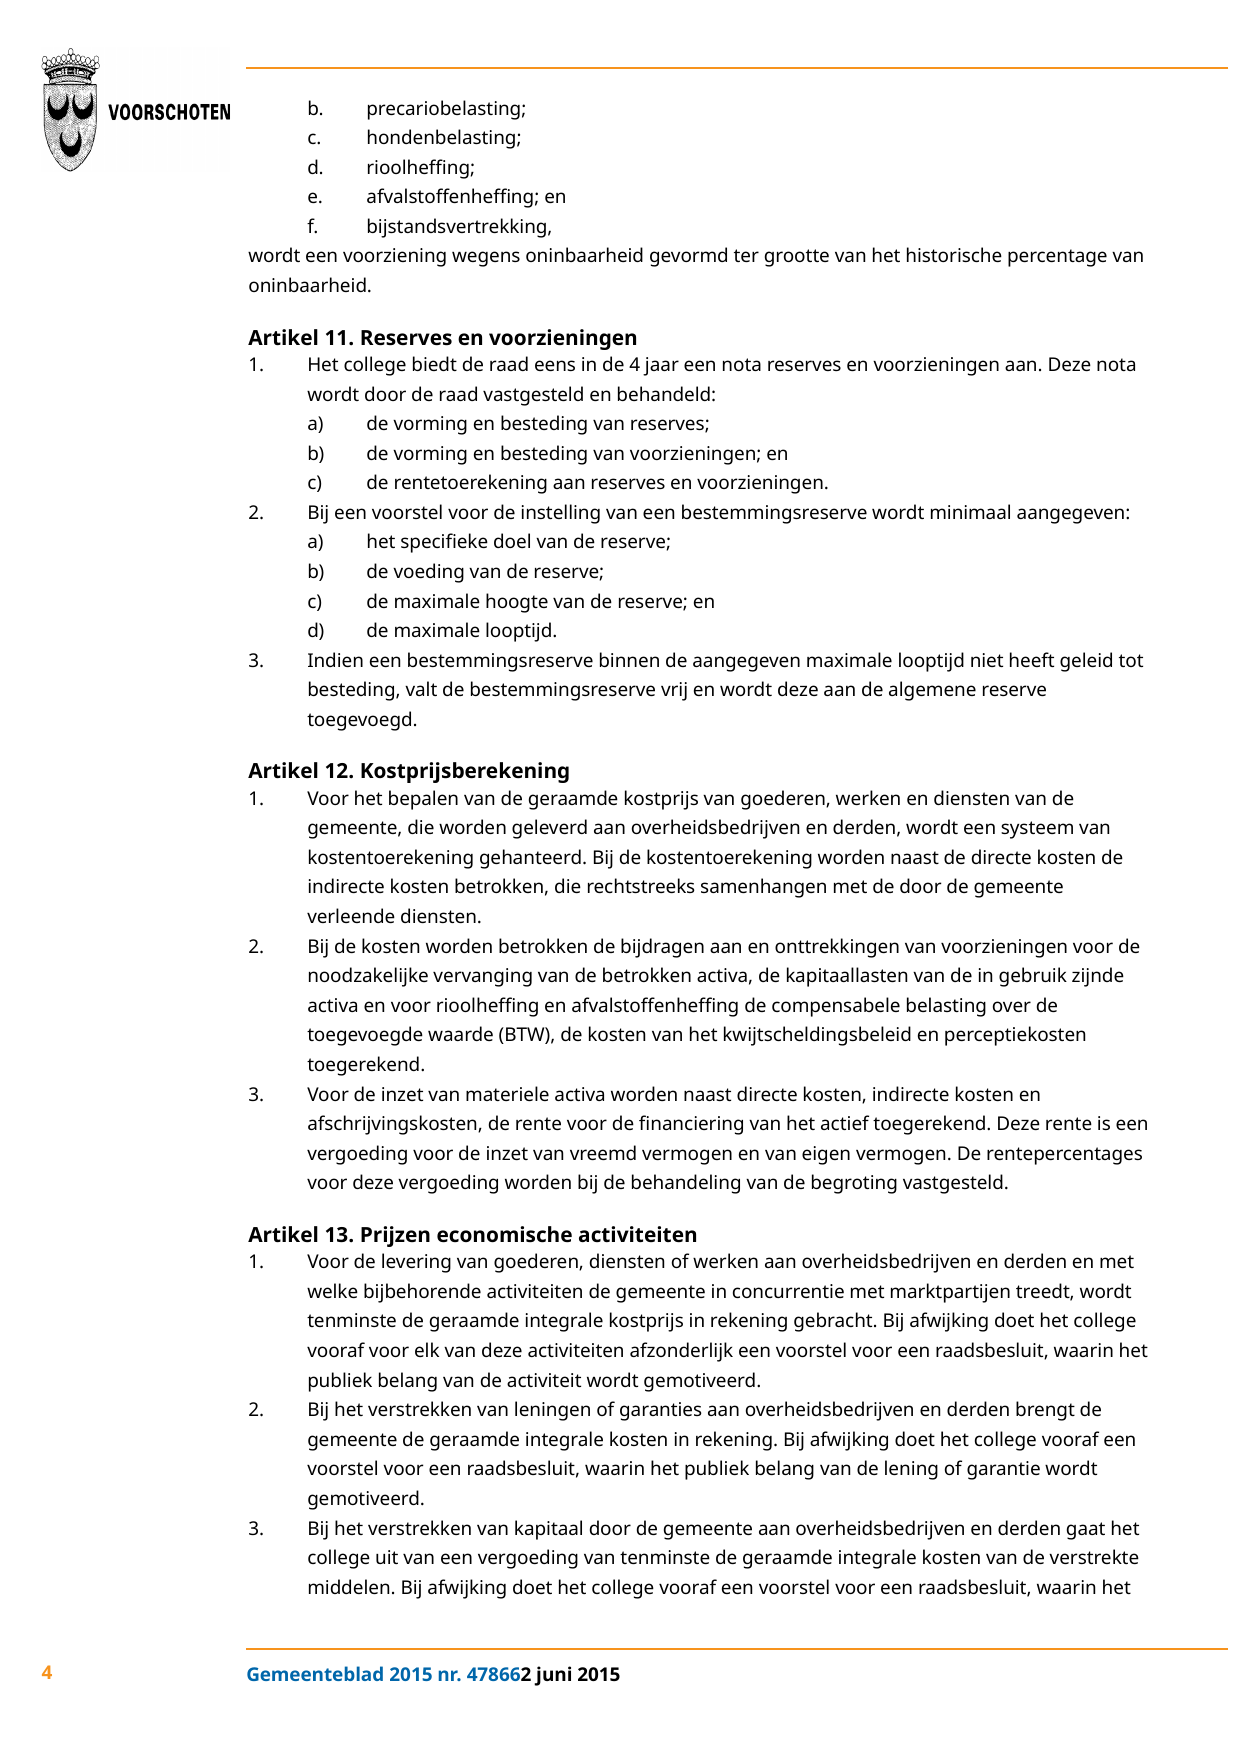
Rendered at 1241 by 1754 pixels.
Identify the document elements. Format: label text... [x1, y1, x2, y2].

list de vorming en besteding van reserves; [307, 410, 1152, 436]
list hondenbelasting; [307, 124, 1152, 150]
list de maximale looptijd. [307, 617, 1152, 643]
list Bij het verstrekken van kapitaal door de gemeente aan overheidsbedrijven en derden gaat het college uit van een vergoeding van tenminste de geraamde integrale kosten van de verstrekte middelen. Bij afwijking doet het college vooraf een voorstel voor een raadsbesluit, waarin het [248, 1515, 1152, 1599]
list Indien een bestemmingsreserve binnen de aangegeven maximale looptijd niet heeft geleid tot besteding, valt de bestemmingsreserve vrij en wordt deze aan de algemene reserve toegevoegd. [248, 647, 1152, 732]
list de rentetoerekening aan reserves en voorzieningen. [307, 469, 1152, 495]
list Bij het verstrekken van leningen of garanties aan overheidsbedrijven en derden brengt de gemeente de geraamde integrale kosten in rekening. Bij afwijking doet het college vooraf een voorstel voor een raadsbesluit, waarin het publiek belang van de lening of garantie wordt gemotiveerd. [248, 1396, 1152, 1511]
text Artikel 12. Kostprijsberekening [248, 757, 1152, 785]
list Bij de kosten worden betrokken de bijdragen aan en onttrekkingen van voorzieningen voor de noodzakelijke vervanging van de betrokken activa, de kapitaallasten van de in gebruik zijnde activa en voor rioolheffing en afvalstoffenheffing de compensabele belasting over de toegevoegde waarde (BTW), de kosten van het kwijtscheldingsbeleid en perceptiekosten toegerekend. [248, 933, 1152, 1077]
text Artikel 11. Reserves en voorzieningen [248, 323, 1152, 351]
text wordt een voorziening wegens oninbaarheid gevormd ter grootte van het historische percentage van oninbaarheid. [248, 243, 1152, 298]
list het specifieke doel van de reserve; [307, 529, 1152, 554]
list afvalstoffenheffing; en [307, 183, 1152, 209]
list precariobelasting; [307, 95, 1152, 121]
picture [41, 47, 231, 172]
list bijstandsvertrekking, [307, 213, 1152, 239]
list Bij een voorstel voor de instelling van een bestemmingsreserve wordt minimaal aangegeven: [248, 499, 1152, 525]
text Artikel 13. Prijzen economische activiteiten [248, 1220, 1152, 1248]
list rioolheffing; [307, 154, 1152, 180]
list Het college biedt de raad eens in de 4 jaar een nota reserves en voorzieningen aan. Deze nota wordt door de raad vastgesteld en behandeld: [248, 351, 1152, 406]
list de maximale hoogte van de reserve; en [307, 588, 1152, 613]
list Voor de levering van goederen, diensten of werken aan overheidsbedrijven en derden en met welke bijbehorende activiteiten de gemeente in concurrentie met marktpartijen treedt, wordt tenminste de geraamde integrale kostprijs in rekening gebracht. Bij afwijking doet het college vooraf voor elk van deze activiteiten afzonderlijk een voorstel voor een raadsbesluit, waarin het publiek belang van de activiteit wordt gemotiveerd. [248, 1248, 1152, 1392]
list de voeding van de reserve; [307, 558, 1152, 584]
list Voor het bepalen van de geraamde kostprijs van goederen, werken en diensten van de gemeente, die worden geleverd aan overheidsbedrijven en derden, wordt een systeem van kostentoerekening gehanteerd. Bij de kostentoerekening worden naast de directe kosten de indirecte kosten betrokken, die rechtstreeks samenhangen met de door de gemeente verleende diensten. [248, 785, 1152, 929]
list Voor de inzet van materiele activa worden naast directe kosten, indirecte kosten en afschrijvingskosten, de rente voor de financiering van het actief toegerekend. Deze rente is een vergoeding voor de inzet van vreemd vermogen en van eigen vermogen. De rentepercentages voor deze vergoeding worden bij de behandeling van de begroting vastgesteld. [248, 1081, 1152, 1195]
list de vorming en besteding van voorzieningen; en [307, 440, 1152, 466]
